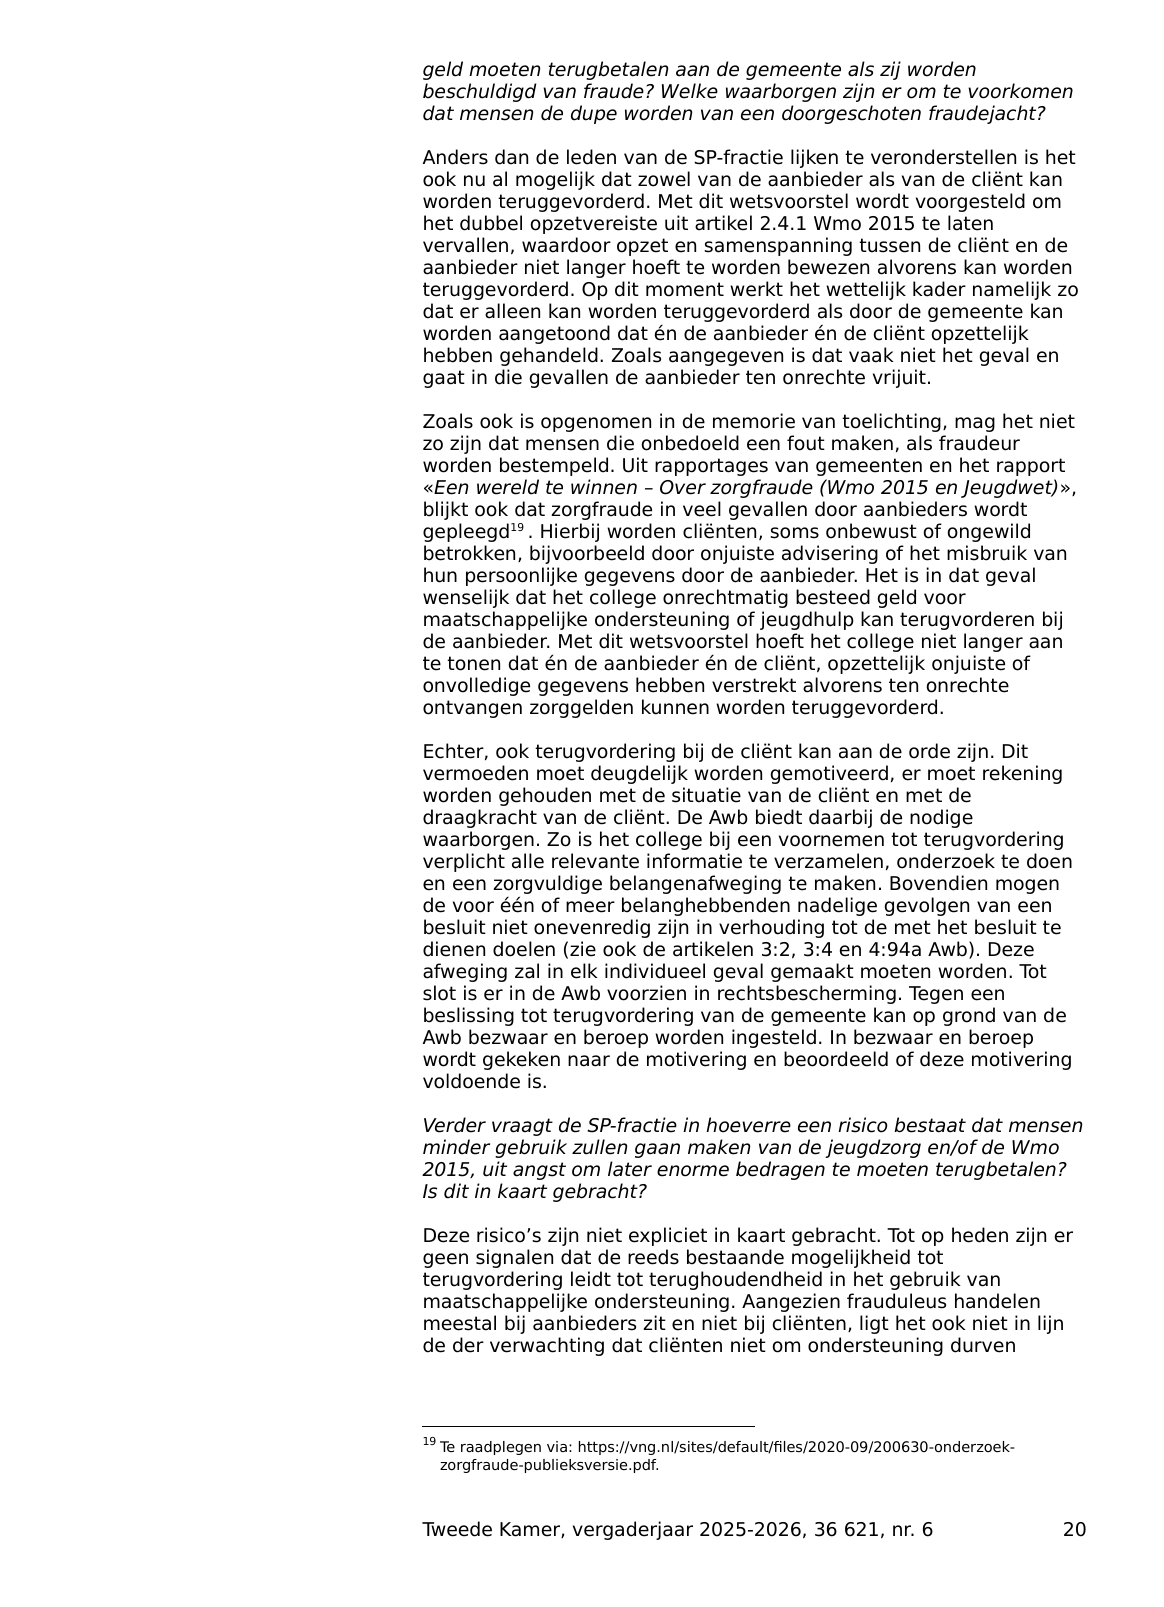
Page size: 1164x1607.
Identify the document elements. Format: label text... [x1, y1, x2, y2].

text Deze risico’s zijn niet expliciet in kaart gebracht. Tot op heden zijn er geen signalen dat de reeds bestaande mogelijkheid tot terugvordering leidt tot terughoudendheid in het gebruik van maatschappelijke ondersteuning. Aangezien frauduleus handelen meestal bij aanbieders zit en niet bij cliënten, ligt het ook niet in lijn de der verwachting dat cliënten niet om ondersteuning durven [422, 1225, 1087, 1357]
text Zoals ook is opgenomen in de memorie van toelichting, mag het niet zo zijn dat mensen die onbedoeld een fout maken, als fraudeur worden bestempeld. Uit rapportages van gemeenten en het rapport «Een wereld te winnen – Over zorgfraude (Wmo 2015 en Jeugdwet)», blijkt ook dat zorgfraude in veel gevallen door aanbieders wordt gepleegd. Hierbij worden cliënten, soms onbewust of ongewild betrokken, bijvoorbeeld door onjuiste advisering of het misbruik van hun persoonlijke gegevens door de aanbieder. Het is in dat geval wenselijk dat het college onrechtmatig besteed geld voor maatschappelijke ondersteuning of jeugdhulp kan terugvorderen bij de aanbieder. Met dit wetsvoorstel hoeft het college niet langer aan te tonen dat én de aanbieder én de cliënt, opzettelijk onjuiste of onvolledige gegevens hebben verstrekt alvorens ten onrechte ontvangen zorggelden kunnen worden teruggevorderd. [422, 411, 1087, 719]
text Echter, ook terugvordering bij de cliënt kan aan de orde zijn. Dit vermoeden moet deugdelijk worden gemotiveerd, er moet rekening worden gehouden met de situatie van de cliënt en met de draagkracht van de cliënt. De Awb biedt daarbij de nodige waarborgen. Zo is het college bij een voornemen tot terugvordering verplicht alle relevante informatie te verzamelen, onderzoek te doen en een zorgvuldige belangenafweging te maken. Bovendien mogen de voor één of meer belanghebbenden nadelige gevolgen van een besluit niet onevenredig zijn in verhouding tot de met het besluit te dienen doelen (zie ook de artikelen 3:2, 3:4 en 4:94a Awb). Deze afweging zal in elk individueel geval gemaakt moeten worden. Tot slot is er in de Awb voorzien in rechtsbescherming. Tegen een beslissing tot terugvordering van de gemeente kan op grond van de Awb bezwaar en beroep worden ingesteld. In bezwaar en beroep wordt gekeken naar de motivering en beoordeeld of deze motivering voldoende is. [422, 741, 1087, 1093]
text Verder vraagt de SP-fractie in hoeverre een risico bestaat dat mensen minder gebruik zullen gaan maken van de jeugdzorg en/of de Wmo 2015, uit angst om later enorme bedragen te moeten terugbetalen? Is dit in kaart gebracht? [422, 1115, 1087, 1203]
text Anders dan de leden van de SP-fractie lijken te veronderstellen is het ook nu al mogelijk dat zowel van de aanbieder als van de cliënt kan worden teruggevorderd. Met dit wetsvoorstel wordt voorgesteld om het dubbel opzetvereiste uit artikel 2.4.1 Wmo 2015 te laten vervallen, waardoor opzet en samenspanning tussen de cliënt en de aanbieder niet langer hoeft te worden bewezen alvorens kan worden teruggevorderd. Op dit moment werkt het wettelijk kader namelijk zo dat er alleen kan worden teruggevorderd als door de gemeente kan worden aangetoond dat én de aanbieder én de cliënt opzettelijk hebben gehandeld. Zoals aangegeven is dat vaak niet het geval en gaat in die gevallen de aanbieder ten onrechte vrijuit. [422, 147, 1087, 389]
text geld moeten terugbetalen aan de gemeente als zij worden beschuldigd van fraude? Welke waarborgen zijn er om te voorkomen dat mensen de dupe worden van een doorgeschoten fraudejacht? [422, 59, 1087, 125]
text Te raadplegen via: https://vng.nl/sites/default/files/2020-09/200630-onderzoek-zorgfraude-publieksversie.pdf. [422, 1435, 1087, 1474]
